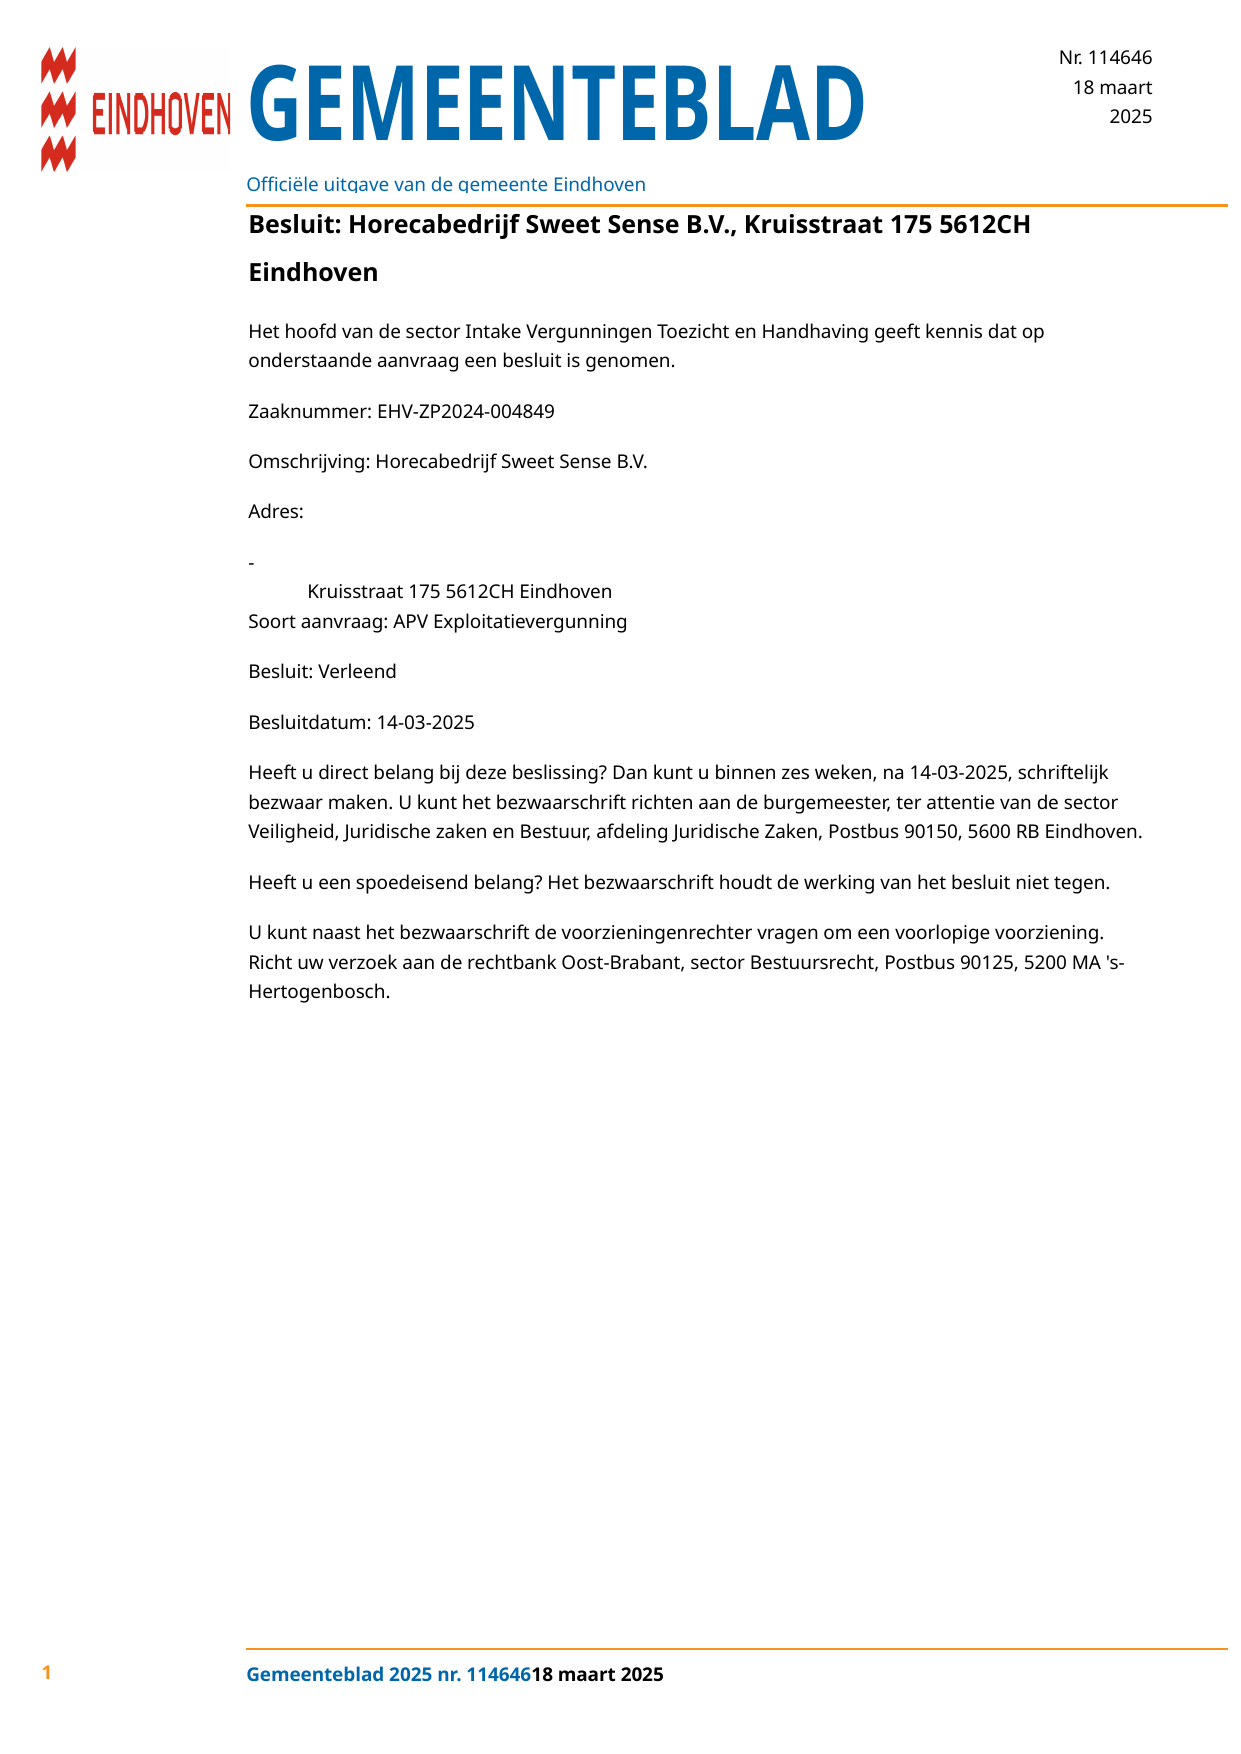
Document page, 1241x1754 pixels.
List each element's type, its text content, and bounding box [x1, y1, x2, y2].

text Besluit: Horecabedrijf Sweet Sense B.V., Kruisstraat 175 5612CH Eindhoven [248, 207, 1152, 288]
text Besluitdatum: 14-03-2025 [248, 709, 1152, 735]
text Heeft u een spoedeisend belang? Het bezwaarschrift houdt de werking van het besluit niet tegen. [248, 869, 1152, 895]
picture [41, 47, 231, 172]
list Kruisstraat 175 5612CH Eindhoven [248, 579, 1152, 604]
text Besluit: Verleend [248, 659, 1152, 684]
text Heeft u direct belang bij deze beslissing? Dan kunt u binnen zes weken, na 14-03-2025, schriftelijk bezwaar maken. U kunt het bezwaarschrift richten aan de burgemeester, ter attentie van de sector Veiligheid, Juridische zaken en Bestuur, afdeling Juridische Zaken, Postbus 90150, 5600 RB Eindhoven. [248, 759, 1152, 844]
text U kunt naast het bezwaarschrift de voorzieningenrechter vragen om een voorlopige voorziening. Richt uw verzoek aan de rechtbank Oost-Brabant, sector Bestuursrecht, Postbus 90125, 5200 MA 's-Hertogenbosch. [248, 919, 1152, 1004]
text Het hoofd van de sector Intake Vergunningen Toezicht en Handhaving geeft kennis dat op onderstaande aanvraag een besluit is genomen. [248, 318, 1152, 373]
text Adres: [248, 499, 1152, 524]
text Omschrijving: Horecabedrijf Sweet Sense B.V. [248, 448, 1152, 474]
text Zaaknummer: EHV-ZP2024-004849 [248, 398, 1152, 424]
text Soort aanvraag: APV Exploitatievergunning [248, 608, 1152, 634]
